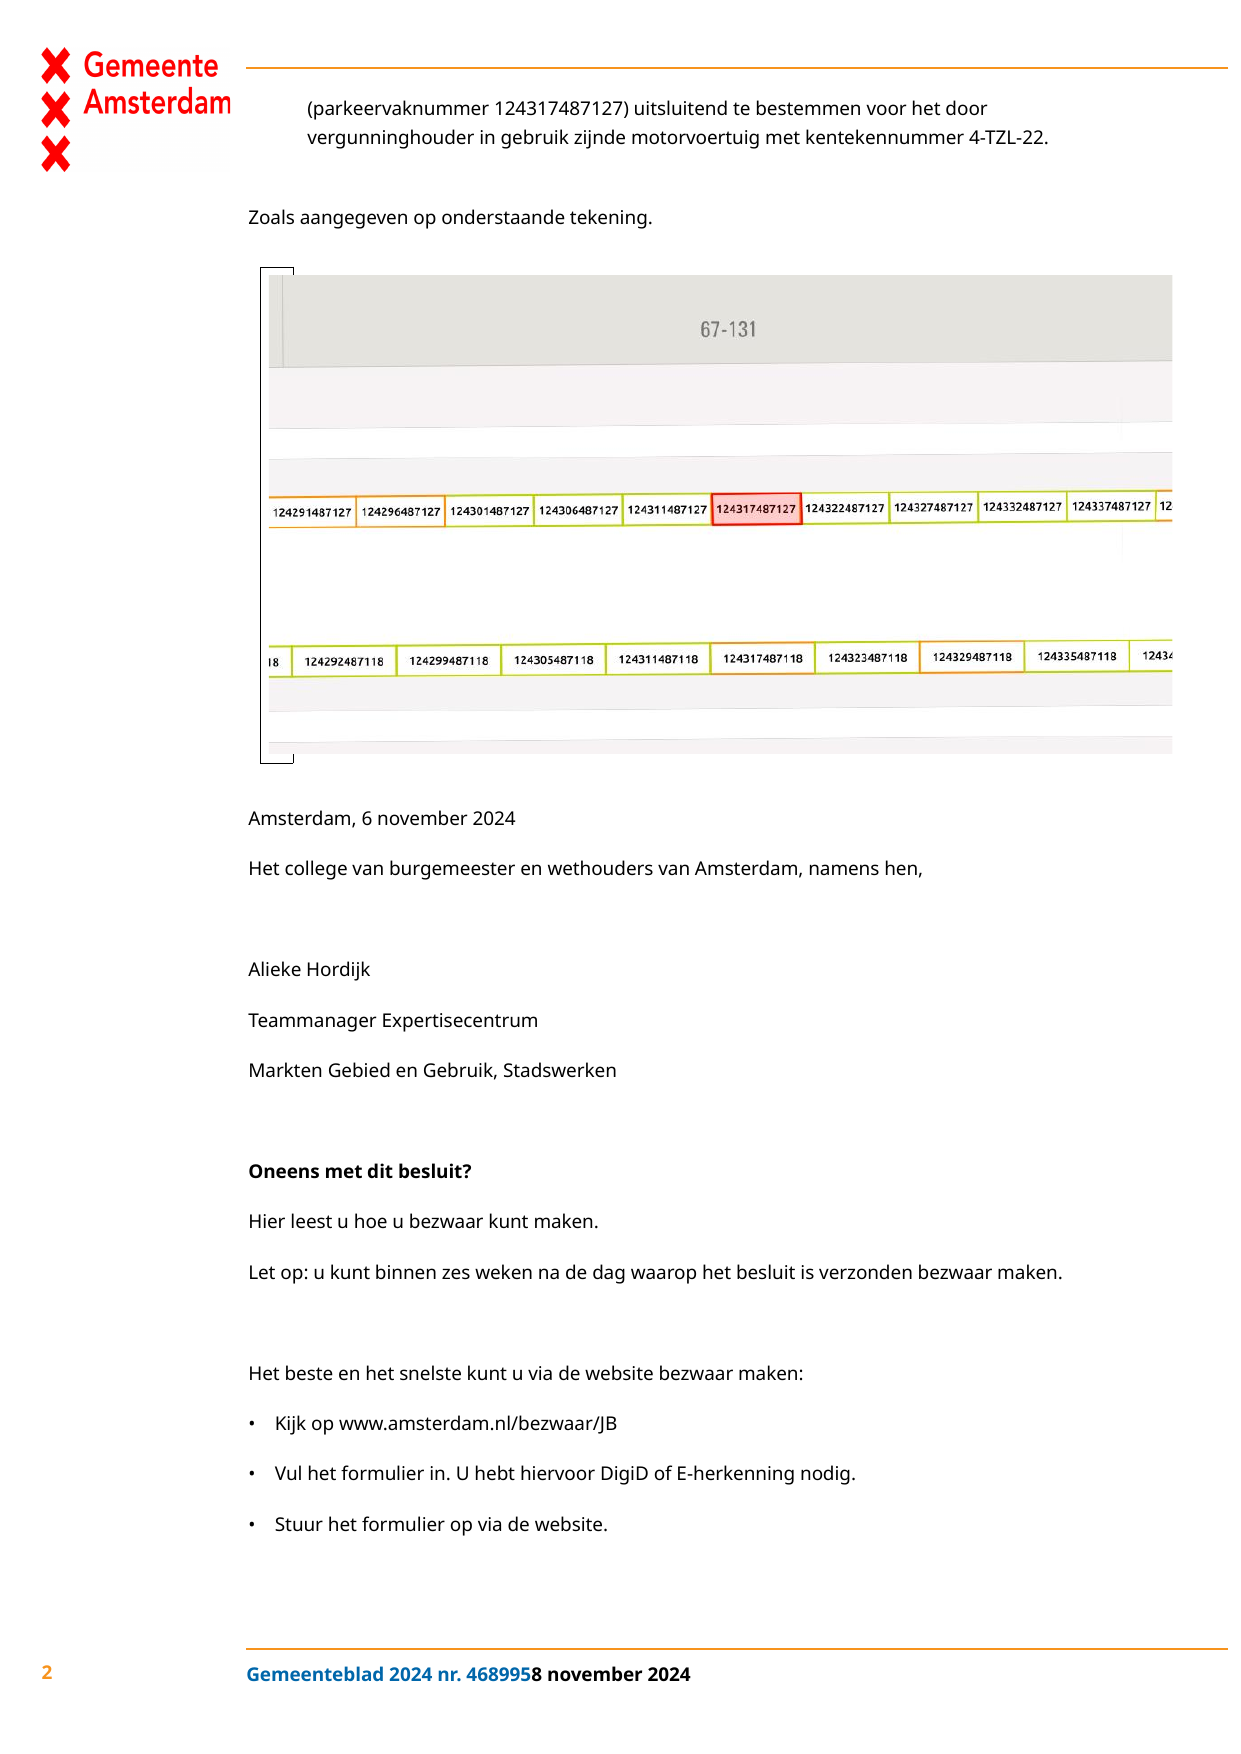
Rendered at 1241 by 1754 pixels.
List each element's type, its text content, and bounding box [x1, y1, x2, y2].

text Zoals aangegeven op onderstaande tekening. [248, 204, 1152, 230]
text Let op: u kunt binnen zes weken na de dag waarop het besluit is verzonden bezwaar maken. [248, 1259, 1152, 1285]
text Hier leest u hoe u bezwaar kunt maken. [248, 1208, 1152, 1234]
text Markten Gebied en Gebruik, Stadswerken [248, 1057, 1152, 1083]
text • Kijk op www.amsterdam.nl/bezwaar/JB [248, 1410, 1152, 1436]
text Amsterdam, 6 november 2024 [248, 805, 1152, 831]
text • Vul het formulier in. U hebt hiervoor DigiD of E-herkenning nodig. [248, 1461, 1152, 1486]
text Het college van burgemeester en wethouders van Amsterdam, namens hen, [248, 856, 1152, 881]
text Het beste en het snelste kunt u via de website bezwaar maken: [248, 1360, 1152, 1386]
text Teammanager Expertisecentrum [248, 1007, 1152, 1033]
text Alieke Hordijk [248, 956, 1152, 982]
picture [268, 275, 1173, 754]
list (parkeervaknummer 124317487127) uitsluitend te bestemmen voor het door vergunninghouder in gebruik zijnde motorvoertuig met kentekennummer 4-TZL-22. [248, 95, 1152, 150]
text • Stuur het formulier op via de website. [248, 1511, 1152, 1537]
picture [41, 47, 231, 172]
text Oneens met dit besluit? [248, 1158, 1152, 1184]
